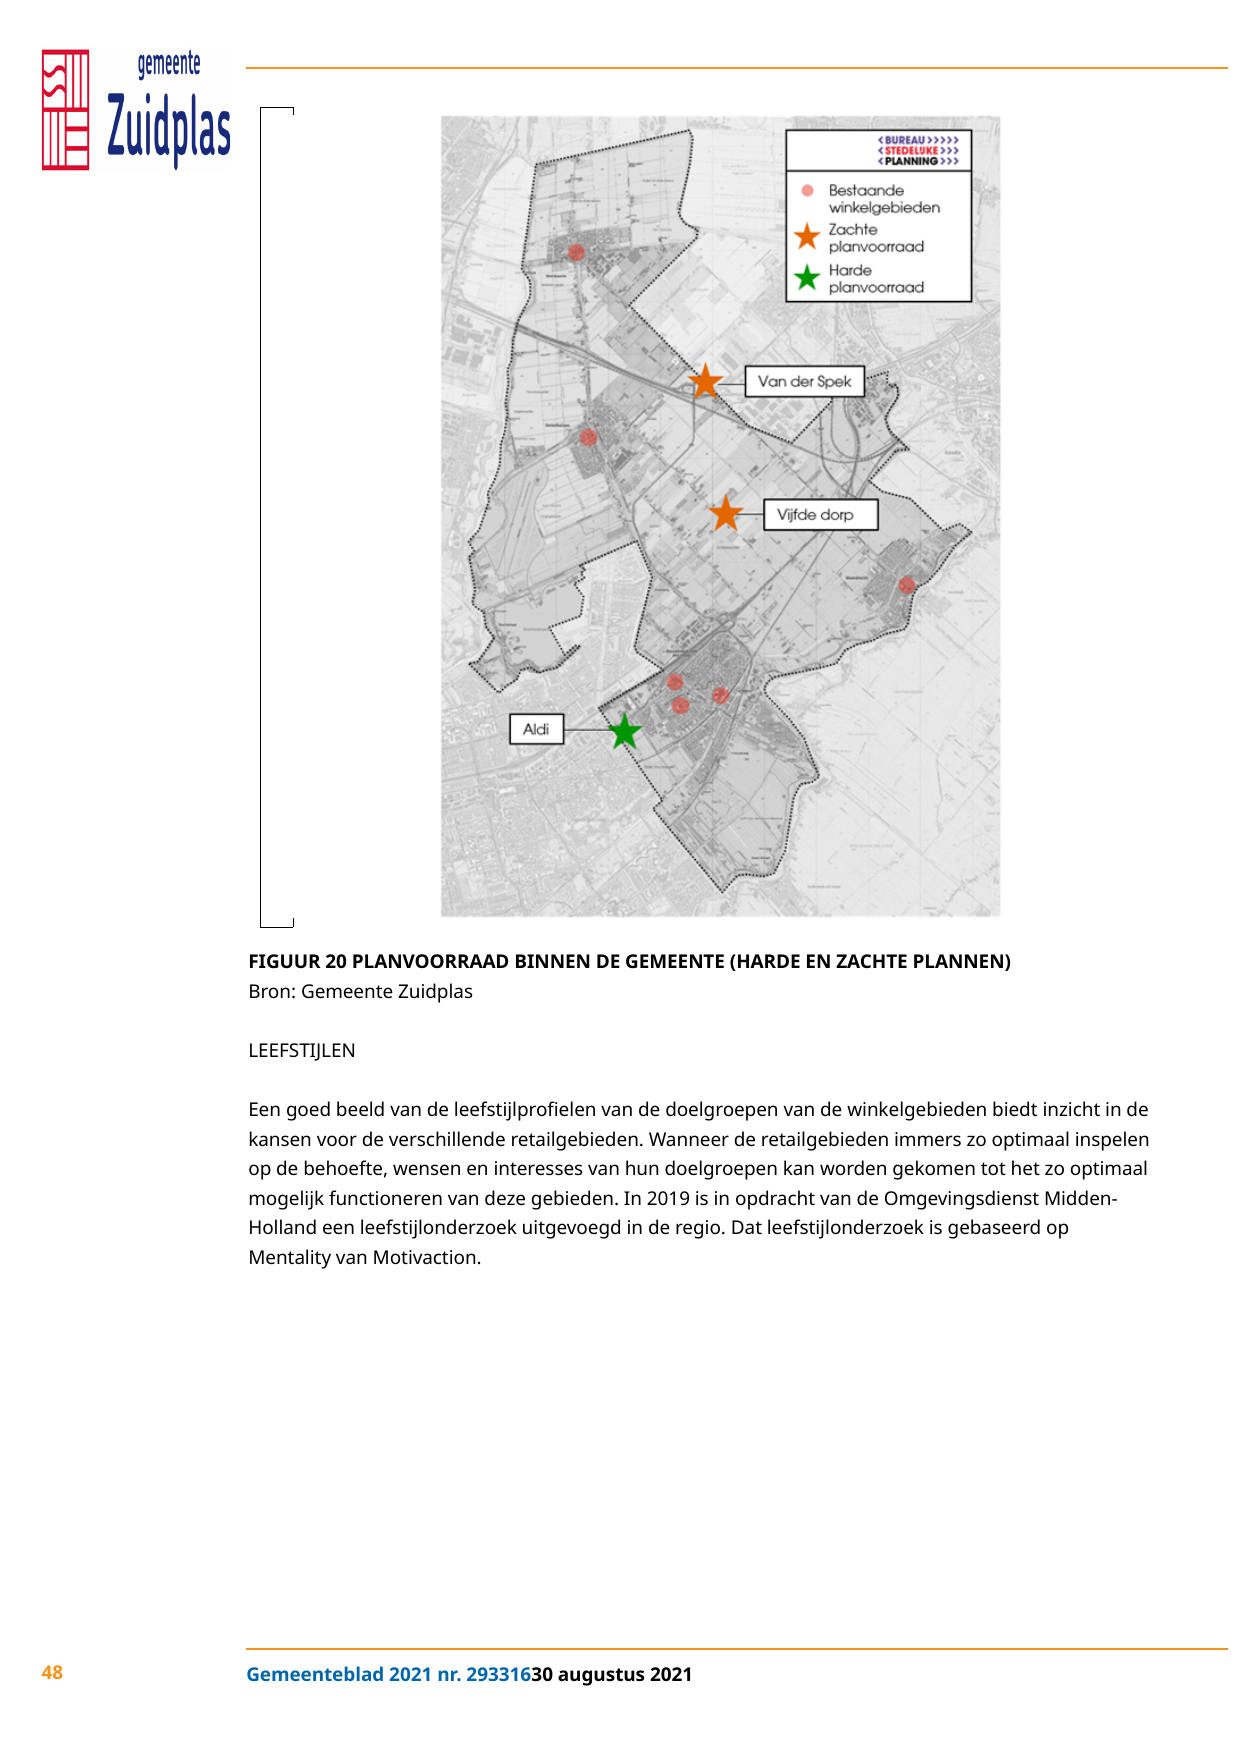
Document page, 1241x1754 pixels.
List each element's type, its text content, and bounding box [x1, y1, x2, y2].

text Een goed beeld van de leefstijlprofielen van de doelgroepen van de winkelgebieden biedt inzicht in de kansen voor de verschillende retailgebieden. Wanneer de retailgebieden immers zo optimaal inspelen op de behoefte, wensen en interesses van hun doelgroepen kan worden gekomen tot het zo optimaal mogelijk functioneren van deze gebieden. In 2019 is in opdracht van de Omgevingsdienst Midden-Holland een leefstijlonderzoek uitgevoegd in de regio. Dat leefstijlonderzoek is gebaseerd op Mentality van Motivaction. [248, 1096, 1152, 1270]
picture [41, 47, 231, 172]
text Bron: Gemeente Zuidplas [248, 978, 1152, 1004]
picture [268, 115, 1173, 918]
text LEEFSTIJLEN [248, 1037, 1152, 1063]
text FIGUUR 20 PLANVOORRAAD BINNEN DE GEMEENTE (HARDE EN ZACHTE PLANNEN) [248, 948, 1152, 974]
